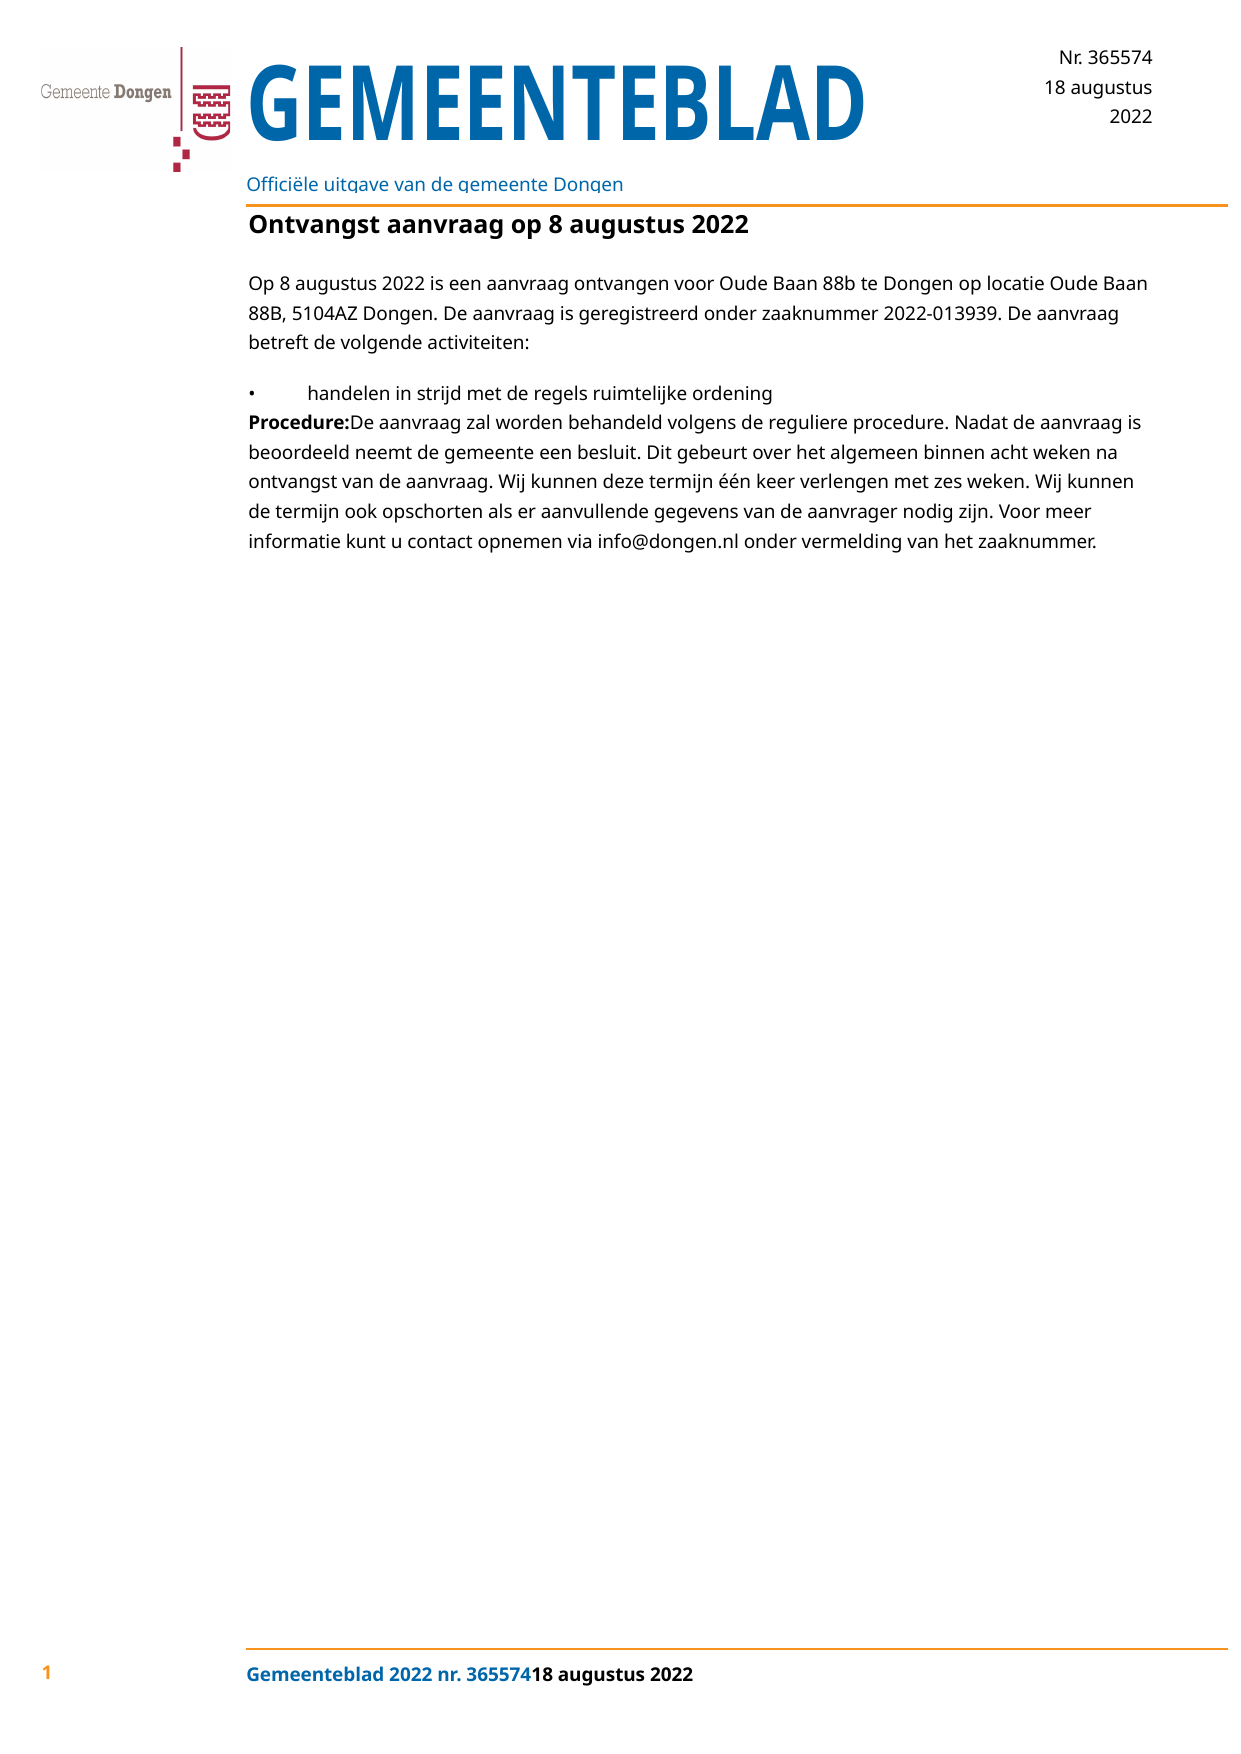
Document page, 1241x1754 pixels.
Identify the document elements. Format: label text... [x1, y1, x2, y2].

text Op 8 augustus 2022 is een aanvraag ontvangen voor Oude Baan 88b te Dongen op locatie Oude Baan 88B, 5104AZ Dongen. De aanvraag is geregistreerd onder zaaknummer 2022-013939. De aanvraag betreft de volgende activiteiten: [248, 270, 1152, 355]
text Ontvangst aanvraag op 8 augustus 2022 [248, 207, 1152, 241]
list handelen in strijd met de regels ruimtelijke ordening [248, 380, 1152, 406]
text Procedure:De aanvraag zal worden behandeld volgens de reguliere procedure. Nadat de aanvraag is beoordeeld neemt de gemeente een besluit. Dit gebeurt over het algemeen binnen acht weken na ontvangst van de aanvraag. Wij kunnen deze termijn één keer verlengen met zes weken. Wij kunnen de termijn ook opschorten als er aanvullende gegevens van de aanvrager nodig zijn. Voor meer informatie kunt u contact opnemen via info@dongen.nl onder vermelding van het zaaknummer. [248, 409, 1152, 553]
picture [41, 47, 231, 172]
